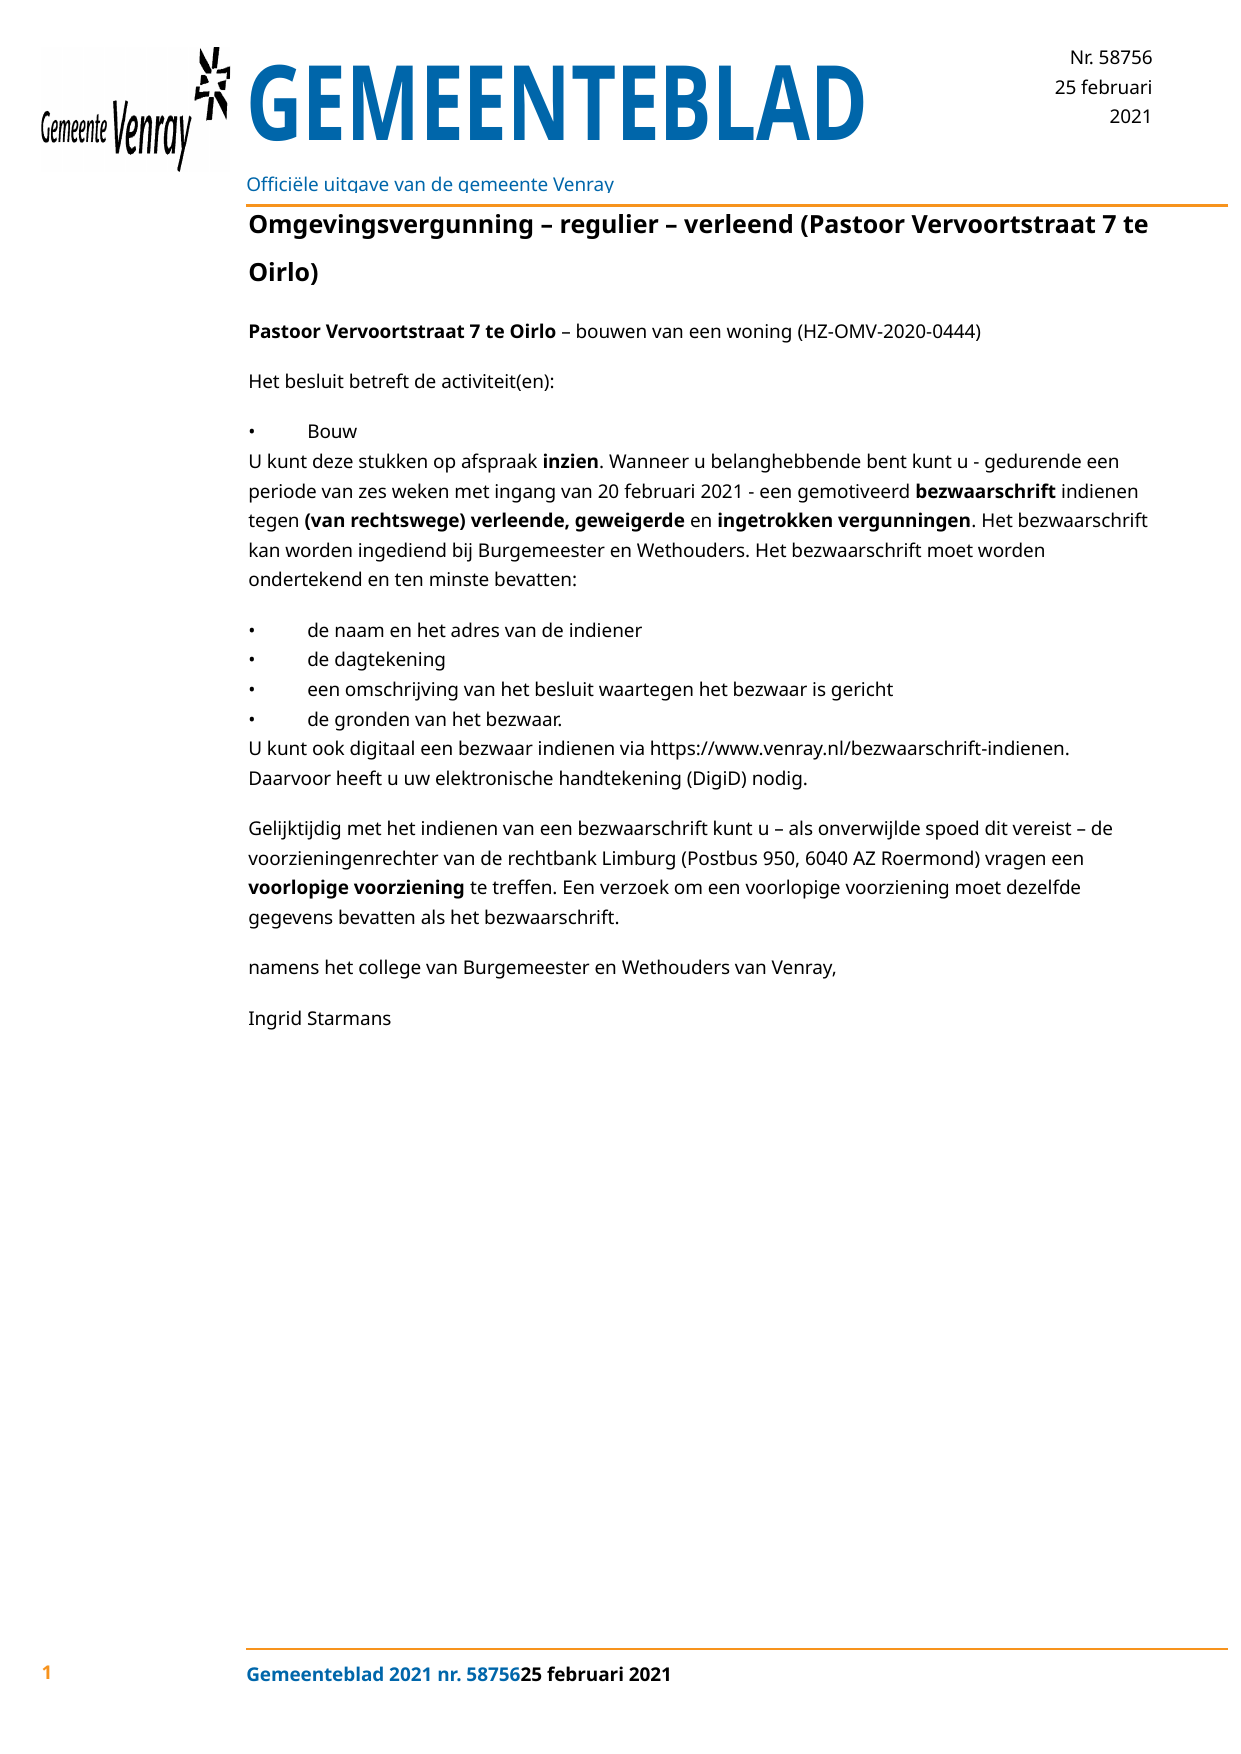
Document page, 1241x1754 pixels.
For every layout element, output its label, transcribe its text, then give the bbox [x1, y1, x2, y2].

text U kunt deze stukken op afspraak inzien. Wanneer u belanghebbende bent kunt u - gedurende een periode van zes weken met ingang van 20 februari 2021 - een gemotiveerd bezwaarschrift indienen tegen (van rechtswege) verleende, geweigerde en ingetrokken vergunningen. Het bezwaarschrift kan worden ingediend bij Burgemeester en Wethouders. Het bezwaarschrift moet worden ondertekend en ten minste bevatten: [248, 448, 1152, 592]
text Het besluit betreft de activiteit(en): [248, 368, 1152, 394]
text U kunt ook digitaal een bezwaar indienen via https://www.venray.nl/bezwaarschrift-indienen. Daarvoor heeft u uw elektronische handtekening (DigiD) nodig. [248, 735, 1152, 791]
list de dagtekening [248, 647, 1152, 672]
list Bouw [248, 419, 1152, 444]
list een omschrijving van het besluit waartegen het bezwaar is gericht [248, 676, 1152, 702]
list de naam en het adres van de indiener [248, 617, 1152, 643]
text Ingrid Starmans [248, 1005, 1152, 1031]
text namens het college van Burgemeester en Wethouders van Venray, [248, 954, 1152, 980]
list de gronden van het bezwaar. [248, 706, 1152, 732]
text Gelijktijdig met het indienen van een bezwaarschrift kunt u – als onverwijlde spoed dit vereist – de voorzieningenrechter van de rechtbank Limburg (Postbus 950, 6040 AZ Roermond) vragen een voorlopige voorziening te treffen. Een verzoek om een voorlopige voorziening moet dezelfde gegevens bevatten als het bezwaarschrift. [248, 815, 1152, 930]
text Omgevingsvergunning – regulier – verleend (Pastoor Vervoortstraat 7 te Oirlo) [248, 207, 1152, 288]
picture [41, 47, 231, 172]
text Pastoor Vervoortstraat 7 te Oirlo – bouwen van een woning (HZ-OMV-2020-0444) [248, 318, 1152, 344]
